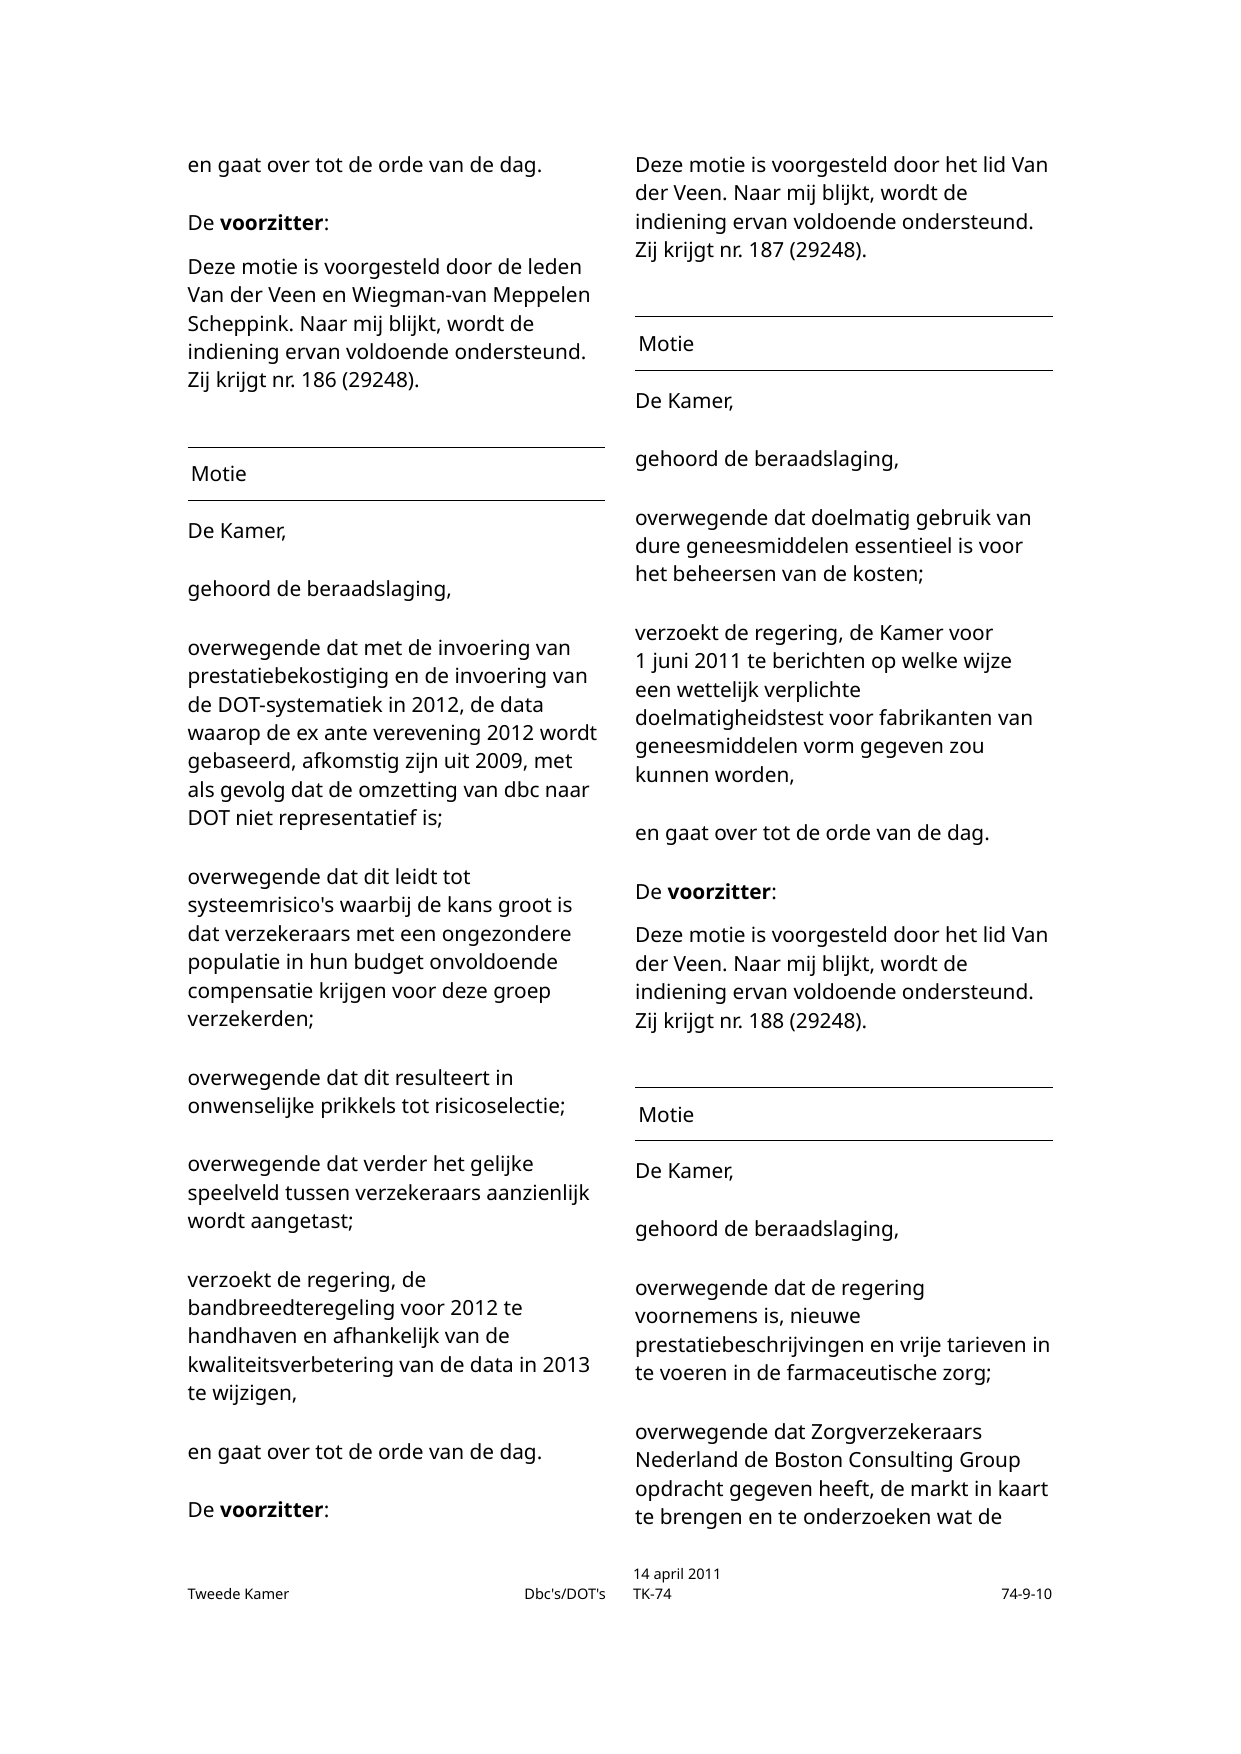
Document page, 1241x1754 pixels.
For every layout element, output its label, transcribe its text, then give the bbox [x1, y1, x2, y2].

text gehoord de beraadslaging, [635, 1214, 1053, 1243]
text Zij krijgt nr. 187 (29248). [635, 235, 1053, 264]
text De Kamer, [635, 386, 1053, 414]
text Deze motie is voorgesteld door de leden Van der Veen en Wiegman-van Meppelen Scheppink. Naar mij blijkt, wordt de indiening ervan voldoende ondersteund. [187, 252, 605, 366]
text overwegende dat dit leidt tot systeemrisico's waarbij de kans groot is dat verzekeraars met een ongezondere populatie in hun budget onvoldoende compensatie krijgen voor deze groep verzekerden; [187, 862, 605, 1033]
text overwegende dat doelmatig gebruik van dure geneesmiddelen essentieel is voor het beheersen van de kosten; [635, 503, 1053, 588]
text en gaat over tot de orde van de dag. [187, 150, 605, 178]
text De Kamer, [635, 1156, 1053, 1184]
subtitle Motie [635, 1088, 1053, 1140]
text gehoord de beraadslaging, [635, 444, 1053, 473]
text De voorzitter: [187, 208, 605, 237]
text overwegende dat de regering voornemens is, nieuwe prestatiebeschrijvingen en vrije tarieven in te voeren in de farmaceutische zorg; [635, 1273, 1053, 1387]
text De voorzitter: [187, 1495, 605, 1524]
subtitle Motie [187, 448, 605, 501]
text verzoekt de regering, de Kamer voor 1 juni 2011 te berichten op welke wijze een wettelijk verplichte doelmatigheidstest voor fabrikanten van geneesmiddelen vorm gegeven zou kunnen worden, [635, 618, 1053, 788]
text en gaat over tot de orde van de dag. [187, 1437, 605, 1465]
text overwegende dat met de invoering van prestatiebekostiging en de invoering van de DOT-systematiek in 2012, de data waarop de ex ante verevening 2012 wordt gebaseerd, afkomstig zijn uit 2009, met als gevolg dat de omzetting van dbc naar DOT niet representatief is; [187, 633, 605, 832]
text De Kamer, [187, 516, 605, 544]
text verzoekt de regering, de bandbreedteregeling voor 2012 te handhaven en afhankelijk van de kwaliteitsverbetering van de data in 2013 te wijzigen, [187, 1265, 605, 1407]
text Deze motie is voorgesteld door het lid Van der Veen. Naar mij blijkt, wordt de indiening ervan voldoende ondersteund. [635, 150, 1053, 235]
text Zij krijgt nr. 186 (29248). [187, 366, 605, 394]
text en gaat over tot de orde van de dag. [635, 818, 1053, 847]
text gehoord de beraadslaging, [187, 574, 605, 603]
text Zij krijgt nr. 188 (29248). [635, 1006, 1053, 1034]
text overwegende dat Zorgverzekeraars Nederland de Boston Consulting Group opdracht gegeven heeft, de markt in kaart te brengen en te onderzoeken wat de [635, 1417, 1053, 1531]
text De voorzitter: [635, 877, 1053, 905]
text overwegende dat dit resulteert in onwenselijke prikkels tot risicoselectie; [187, 1063, 605, 1119]
text Deze motie is voorgesteld door het lid Van der Veen. Naar mij blijkt, wordt de indiening ervan voldoende ondersteund. [635, 920, 1053, 1006]
text overwegende dat verder het gelijke speelveld tussen verzekeraars aanzienlijk wordt aangetast; [187, 1149, 605, 1235]
subtitle Motie [635, 317, 1053, 370]
